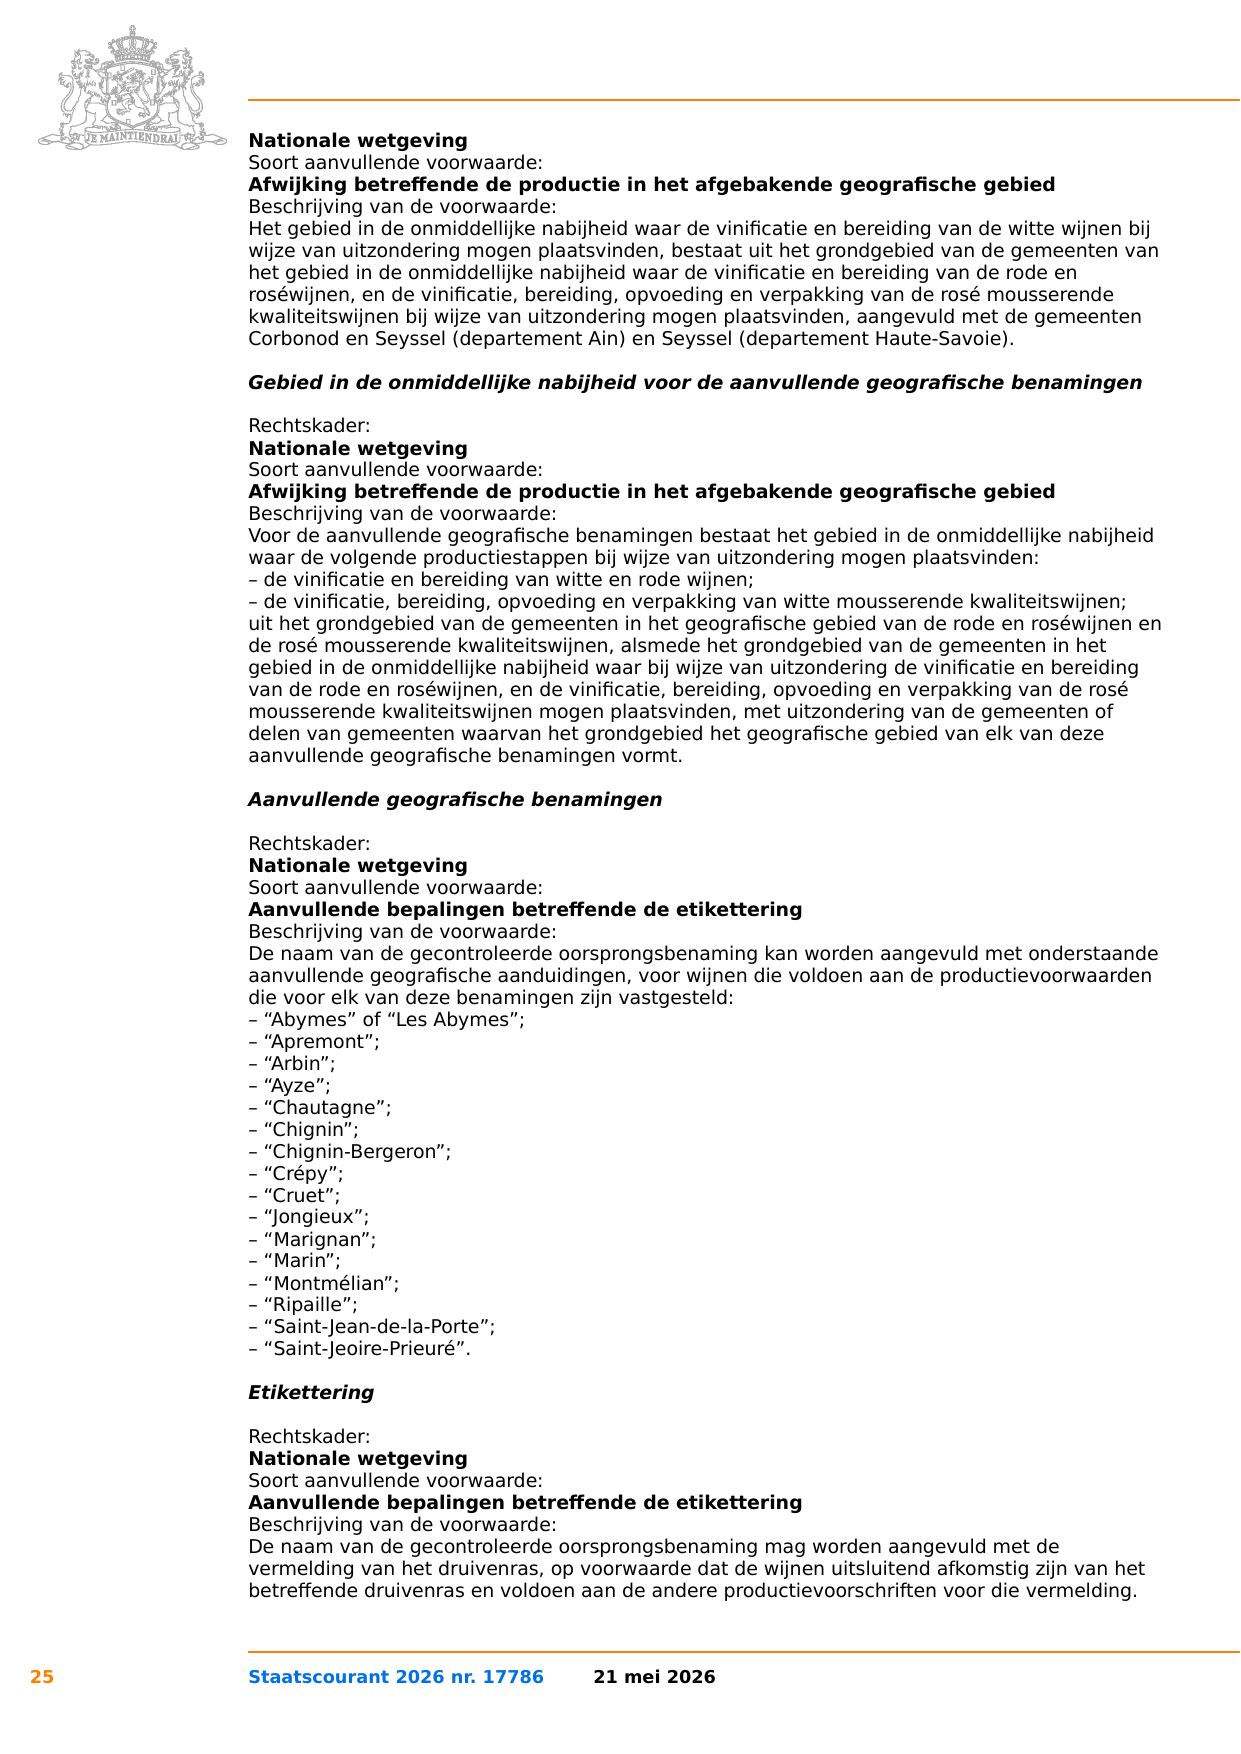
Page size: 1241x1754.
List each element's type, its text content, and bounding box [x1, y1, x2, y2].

text – “Chautagne”; [248, 1097, 1163, 1118]
text Rechtskader: [248, 833, 1163, 855]
text Nationale wetgeving [248, 855, 1163, 877]
text – “Apremont”; [248, 1031, 1163, 1053]
text Rechtskader: [248, 415, 1163, 437]
text Soort aanvullende voorwaarde: [248, 459, 1163, 481]
text Afwijking betreffende de productie in het afgebakende geografische gebied [248, 481, 1163, 503]
picture [38, 25, 227, 150]
text – “Abymes” of “Les Abymes”; [248, 1009, 1163, 1031]
text – de vinificatie en bereiding van witte en rode wijnen; [248, 569, 1163, 591]
text Afwijking betreffende de productie in het afgebakende geografische gebied [248, 174, 1163, 196]
subtitle Aanvullende geografische benamingen [248, 789, 1163, 811]
text – “Saint-Jeoire-Prieuré”. [248, 1338, 1163, 1360]
text Soort aanvullende voorwaarde: [248, 1470, 1163, 1492]
text – “Jongieux”; [248, 1206, 1163, 1228]
text Aanvullende bepalingen betreffende de etikettering [248, 1492, 1163, 1514]
subtitle Gebied in de onmiddellijke nabijheid voor de aanvullende geografische benamingen [248, 372, 1163, 393]
text – “Marin”; [248, 1250, 1163, 1272]
text uit het grondgebied van de gemeenten in het geografische gebied van de rode en roséwijnen en de rosé mousserende kwaliteitswijnen, alsmede het grondgebied van de gemeenten in het gebied in de onmiddellijke nabijheid waar bij wijze van uitzondering de vinificatie en bereiding van de rode en roséwijnen, en de vinificatie, bereiding, opvoeding en verpakking van de rosé mousserende kwaliteitswijnen mogen plaatsvinden, met uitzondering van de gemeenten of delen van gemeenten waarvan het grondgebied het geografische gebied van elk van deze aanvullende geografische benamingen vormt. [248, 613, 1163, 767]
text Beschrijving van de voorwaarde: [248, 1514, 1163, 1536]
text De naam van de gecontroleerde oorsprongsbenaming mag worden aangevuld met de vermelding van het druivenras, op voorwaarde dat de wijnen uitsluitend afkomstig zijn van het betreffende druivenras en voldoen aan de andere productievoorschriften voor die vermelding. [248, 1536, 1163, 1602]
text – “Montmélian”; [248, 1272, 1163, 1294]
text – “Chignin-Bergeron”; [248, 1141, 1163, 1162]
text Beschrijving van de voorwaarde: [248, 921, 1163, 943]
text – “Cruet”; [248, 1184, 1163, 1206]
text Nationale wetgeving [248, 130, 1163, 152]
text Aanvullende bepalingen betreffende de etikettering [248, 899, 1163, 921]
text – “Ripaille”; [248, 1294, 1163, 1316]
text Beschrijving van de voorwaarde: [248, 503, 1163, 525]
text Beschrijving van de voorwaarde: [248, 196, 1163, 218]
text – de vinificatie, bereiding, opvoeding en verpakking van witte mousserende kwaliteitswijnen; [248, 591, 1163, 613]
text Rechtskader: [248, 1426, 1163, 1448]
text – “Ayze”; [248, 1074, 1163, 1097]
text – “Arbin”; [248, 1053, 1163, 1074]
subtitle Etikettering [248, 1382, 1163, 1404]
text Soort aanvullende voorwaarde: [248, 152, 1163, 174]
text Nationale wetgeving [248, 437, 1163, 459]
text De naam van de gecontroleerde oorsprongsbenaming kan worden aangevuld met onderstaande aanvullende geografische aanduidingen, voor wijnen die voldoen aan de productievoorwaarden die voor elk van deze benamingen zijn vastgesteld: [248, 943, 1163, 1009]
text – “Crépy”; [248, 1162, 1163, 1184]
text Voor de aanvullende geografische benamingen bestaat het gebied in de onmiddellijke nabijheid waar de volgende productiestappen bij wijze van uitzondering mogen plaatsvinden: [248, 525, 1163, 569]
text – “Chignin”; [248, 1118, 1163, 1141]
text – “Marignan”; [248, 1228, 1163, 1250]
text Het gebied in de onmiddellijke nabijheid waar de vinificatie en bereiding van de witte wijnen bij wijze van uitzondering mogen plaatsvinden, bestaat uit het grondgebied van de gemeenten van het gebied in de onmiddellijke nabijheid waar de vinificatie en bereiding van de rode en roséwijnen, en de vinificatie, bereiding, opvoeding en verpakking van de rosé mousserende kwaliteitswijnen bij wijze van uitzondering mogen plaatsvinden, aangevuld met de gemeenten Corbonod en Seyssel (departement Ain) en Seyssel (departement Haute-Savoie). [248, 218, 1163, 350]
text Soort aanvullende voorwaarde: [248, 877, 1163, 899]
text Nationale wetgeving [248, 1448, 1163, 1470]
text – “Saint-Jean-de-la-Porte”; [248, 1316, 1163, 1338]
